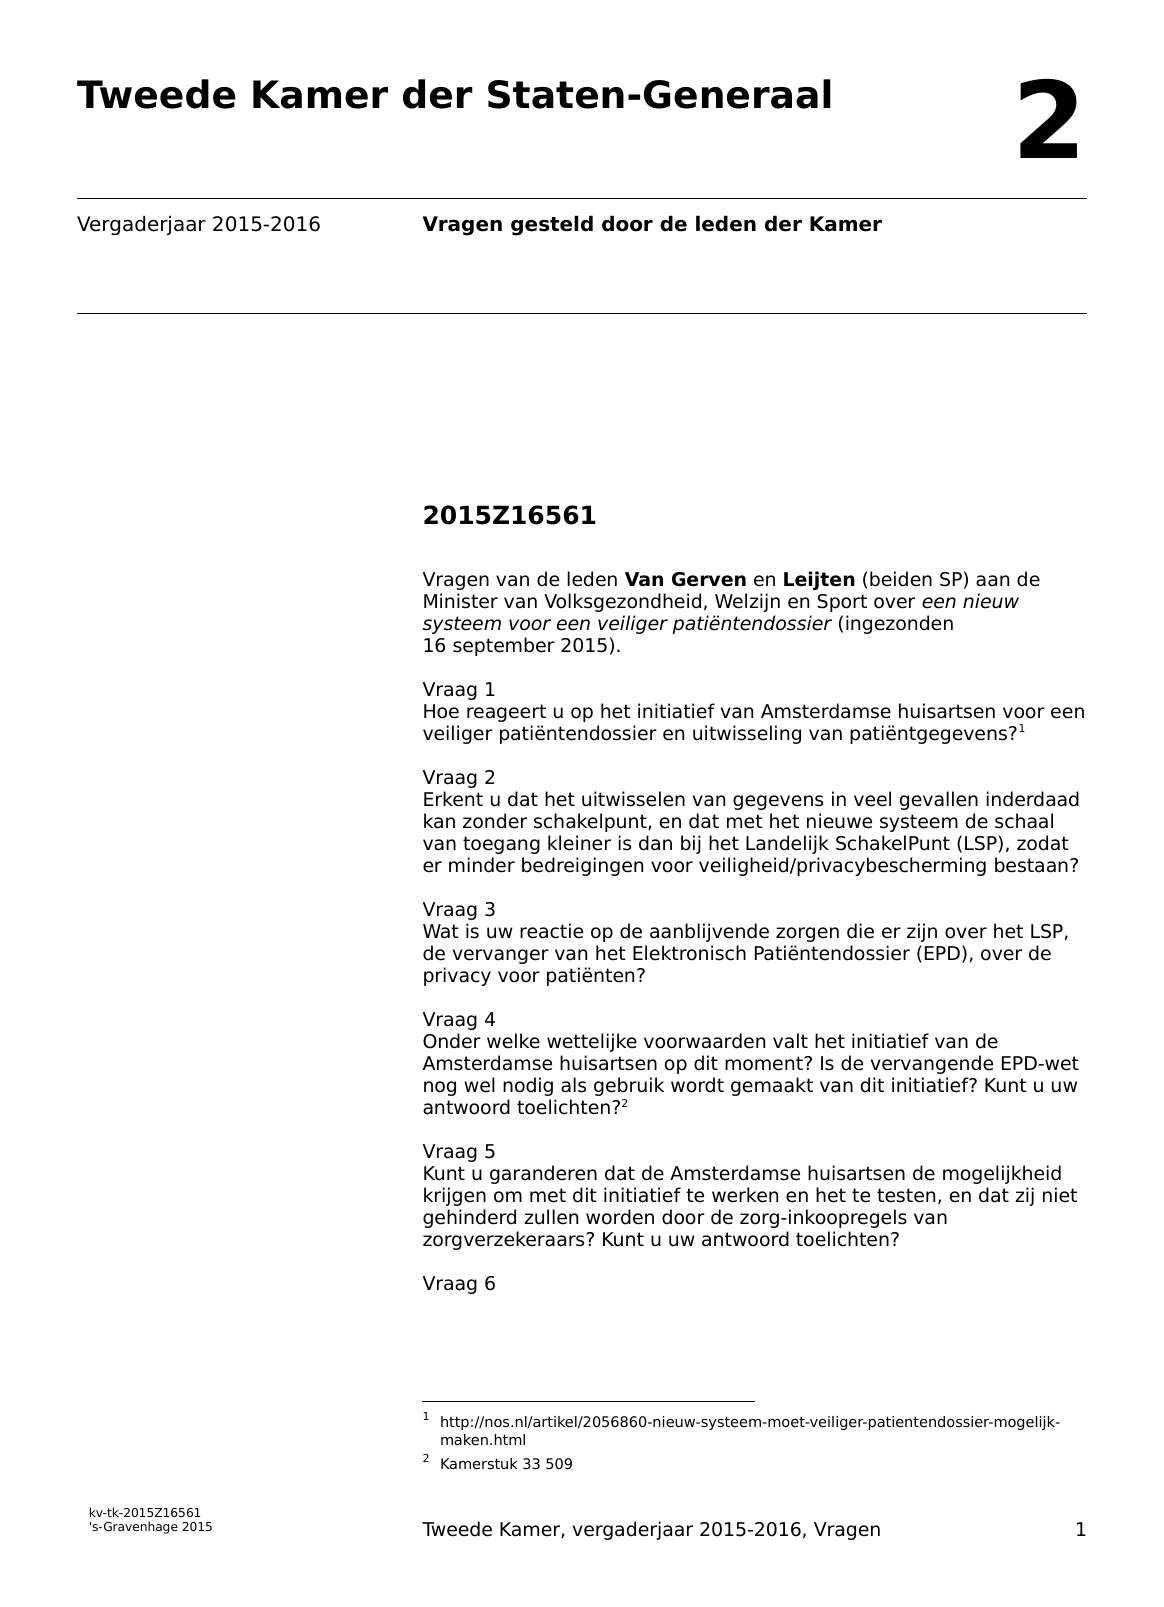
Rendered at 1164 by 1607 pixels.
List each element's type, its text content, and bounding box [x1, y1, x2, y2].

text Vraag 3 [422, 899, 1087, 921]
text Vragen van de leden Van Gerven en Leijten (beiden SP) aan de Minister van Volksgezondheid, Welzijn en Sport over een nieuw systeem voor een veiliger patiëntendossier (ingezonden 16 september 2015). [422, 569, 1087, 657]
table_header 2 [886, 59, 1087, 198]
table_header Tweede Kamer der Staten-Generaal [77, 59, 886, 198]
table_cell Vergaderjaar 2015-2016 [77, 199, 422, 313]
text Vraag 4 [422, 1009, 1087, 1031]
text Vraag 2 [422, 767, 1087, 789]
text Kamerstuk 33 509 [422, 1452, 1087, 1474]
text 2015Z16561 [422, 501, 1087, 531]
text http://nos.nl/artikel/2056860-nieuw-systeem-moet-veiliger-patientendossier-mogelijk-maken.html [422, 1410, 1087, 1449]
text Vraag 1 [422, 679, 1087, 701]
text Vraag 6 [422, 1273, 1087, 1295]
text Hoe reageert u op het initiatief van Amsterdamse huisartsen voor een veiliger patiëntendossier en uitwisseling van patiëntgegevens? [422, 701, 1087, 745]
text Erkent u dat het uitwisselen van gegevens in veel gevallen inderdaad kan zonder schakelpunt, en dat met het nieuwe systeem de schaal van toegang kleiner is dan bij het Landelijk SchakelPunt (LSP), zodat er minder bedreigingen voor veiligheid/privacybescherming bestaan? [422, 789, 1087, 877]
text Vraag 5 [422, 1141, 1087, 1163]
text Kunt u garanderen dat de Amsterdamse huisartsen de mogelijkheid krijgen om met dit initiatief te werken en het te testen, en dat zij niet gehinderd zullen worden door de zorg-inkoopregels van zorgverzekeraars? Kunt u uw antwoord toelichten? [422, 1163, 1087, 1251]
text Onder welke wettelijke voorwaarden valt het initiatief van de Amsterdamse huisartsen op dit moment? Is de vervangende EPD-wet nog wel nodig als gebruik wordt gemaakt van dit initiatief? Kunt u uw antwoord toelichten? [422, 1031, 1087, 1119]
table_cell Vragen gesteld door de leden der Kamer [422, 199, 1087, 313]
text Wat is uw reactie op de aanblijvende zorgen die er zijn over het LSP, de vervanger van het Elektronisch Patiëntendossier (EPD), over de privacy voor patiënten? [422, 921, 1087, 987]
text kv-tk-2015Z16561 [88, 1506, 323, 1520]
text 's-Gravenhage 2015 [88, 1520, 323, 1534]
